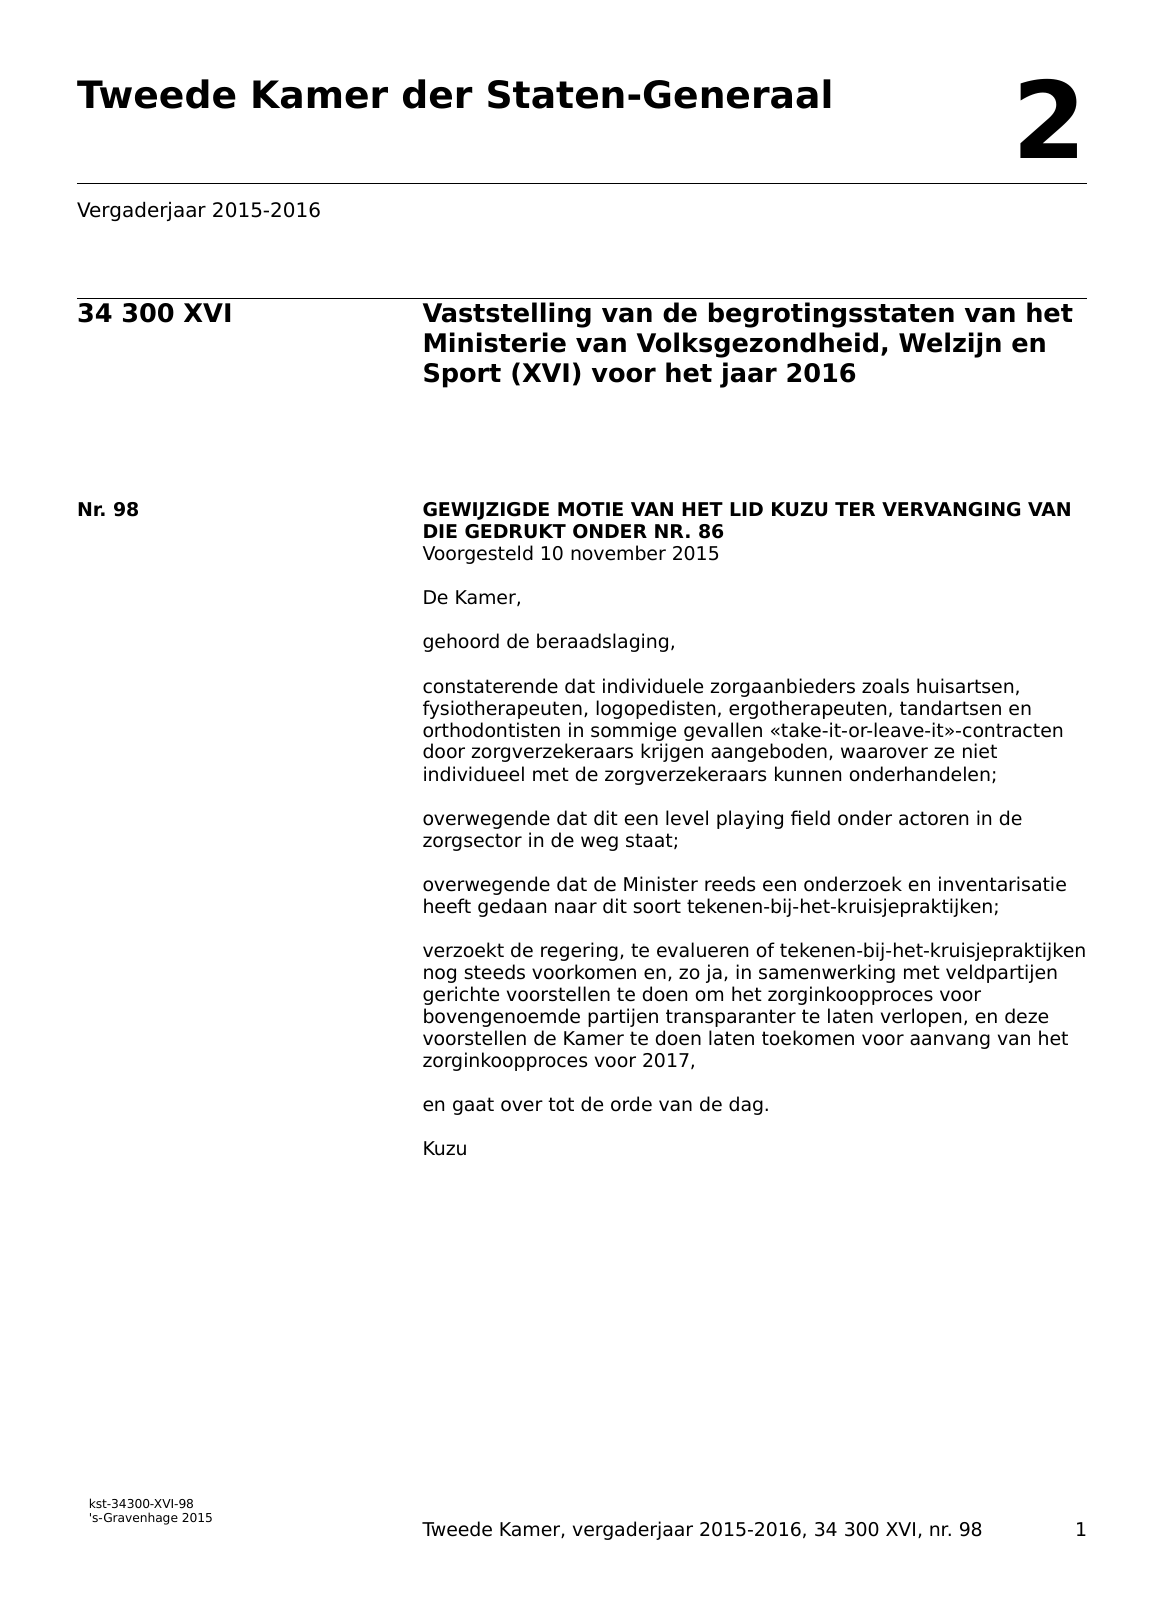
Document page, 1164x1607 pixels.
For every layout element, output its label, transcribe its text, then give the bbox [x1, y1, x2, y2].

text Kuzu [422, 1138, 1087, 1160]
text overwegende dat de Minister reeds een onderzoek en inventarisatie heeft gedaan naar dit soort tekenen-bij-het-kruisjepraktijken; [422, 874, 1087, 918]
subtitle Nr. 98 GEWIJZIGDE MOTIE VAN HET LID KUZU TER VERVANGING VAN DIE GEDRUKT ONDER NR. 86 [77, 499, 1087, 543]
table_header Tweede Kamer der Staten-Generaal [77, 59, 886, 183]
subtitle 34 300 XVI Vaststelling van de begrotingsstaten van het Ministerie van Volksgezondheid, Welzijn en Sport (XVI) voor het jaar 2016 [77, 299, 1087, 388]
text kst-34300-XVI-98 [88, 1497, 323, 1511]
text constaterende dat individuele zorgaanbieders zoals huisartsen, fysiotherapeuten, logopedisten, ergotherapeuten, tandartsen en orthodontisten in sommige gevallen «take-it-or-leave-it»-contracten door zorgverzekeraars krijgen aangeboden, waarover ze niet individueel met de zorgverzekeraars kunnen onderhandelen; [422, 676, 1087, 785]
table_cell Vergaderjaar 2015-2016 [77, 184, 1087, 298]
table_header 2 [886, 59, 1087, 183]
text De Kamer, [422, 587, 1087, 609]
text 's-Gravenhage 2015 [88, 1511, 323, 1525]
text verzoekt de regering, te evalueren of tekenen-bij-het-kruisjepraktijken nog steeds voorkomen en, zo ja, in samenwerking met veldpartijen gerichte voorstellen te doen om het zorginkoopproces voor bovengenoemde partijen transparanter te laten verlopen, en deze voorstellen de Kamer te doen laten toekomen voor aanvang van het zorginkoopproces voor 2017, [422, 940, 1087, 1072]
text overwegende dat dit een level playing field onder actoren in de zorgsector in de weg staat; [422, 808, 1087, 852]
text Voorgesteld 10 november 2015 [422, 543, 1087, 565]
text gehoord de beraadslaging, [422, 631, 1087, 653]
text en gaat over tot de orde van de dag. [422, 1094, 1087, 1116]
